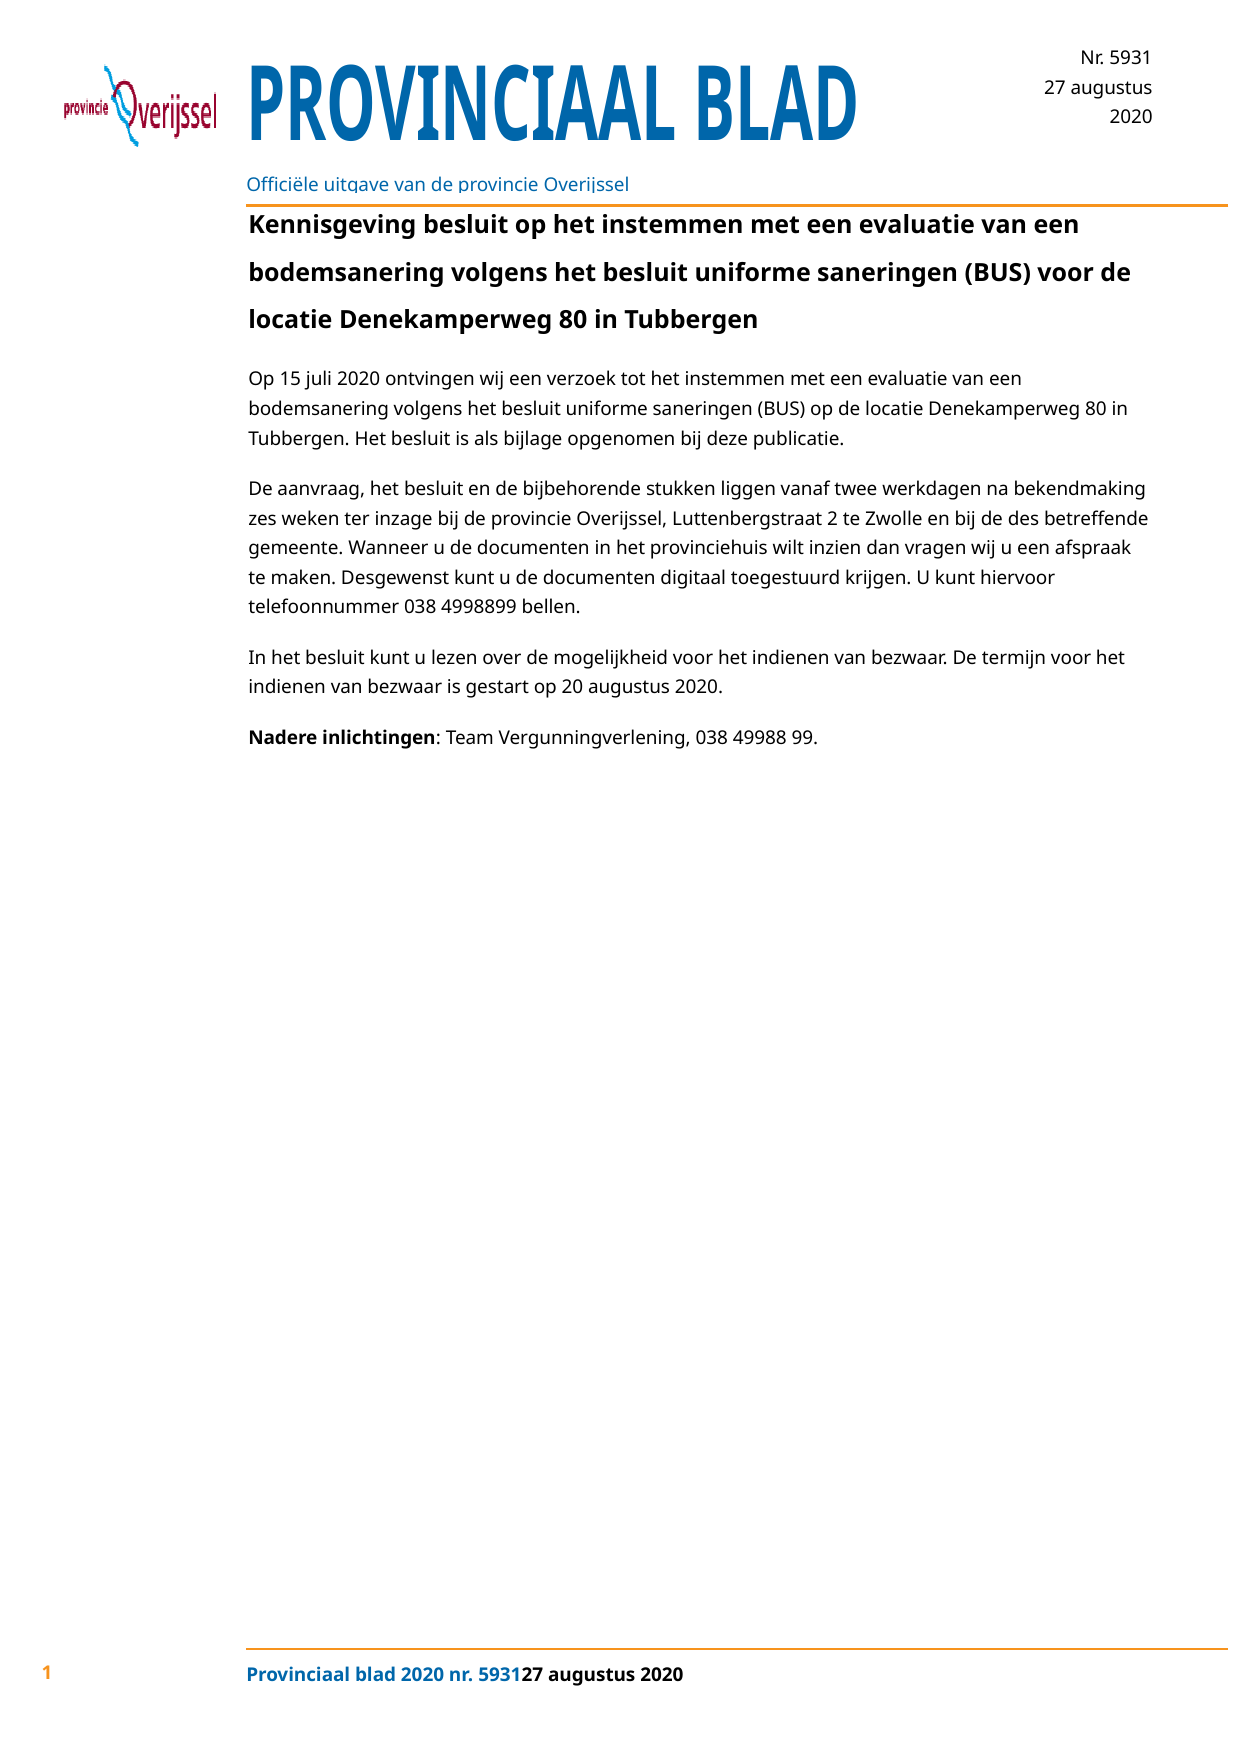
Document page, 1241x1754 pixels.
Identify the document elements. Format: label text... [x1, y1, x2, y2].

text In het besluit kunt u lezen over de mogelijkheid voor het indienen van bezwaar. De termijn voor het indienen van bezwaar is gestart op 20 augustus 2020. [248, 644, 1152, 699]
picture [41, 47, 231, 172]
text Kennisgeving besluit op het instemmen met een evaluatie van een bodemsanering volgens het besluit uniforme saneringen (BUS) voor de locatie Denekamperweg 80 in Tubbergen [248, 207, 1152, 336]
text De aanvraag, het besluit en de bijbehorende stukken liggen vanaf twee werkdagen na bekendmaking zes weken ter inzage bij de provincie Overijssel, Luttenbergstraat 2 te Zwolle en bij de des betreffende gemeente. Wanneer u de documenten in het provinciehuis wilt inzien dan vragen wij u een afspraak te maken. Desgewenst kunt u de documenten digitaal toegestuurd krijgen. U kunt hiervoor telefoonnummer 038 4998899 bellen. [248, 475, 1152, 619]
text Op 15 juli 2020 ontvingen wij een verzoek tot het instemmen met een evaluatie van een bodemsanering volgens het besluit uniforme saneringen (BUS) op de locatie Denekamperweg 80 in Tubbergen. Het besluit is als bijlage opgenomen bij deze publicatie. [248, 366, 1152, 450]
text Nadere inlichtingen: Team Vergunningverlening, 038 49988 99. [248, 724, 1152, 749]
